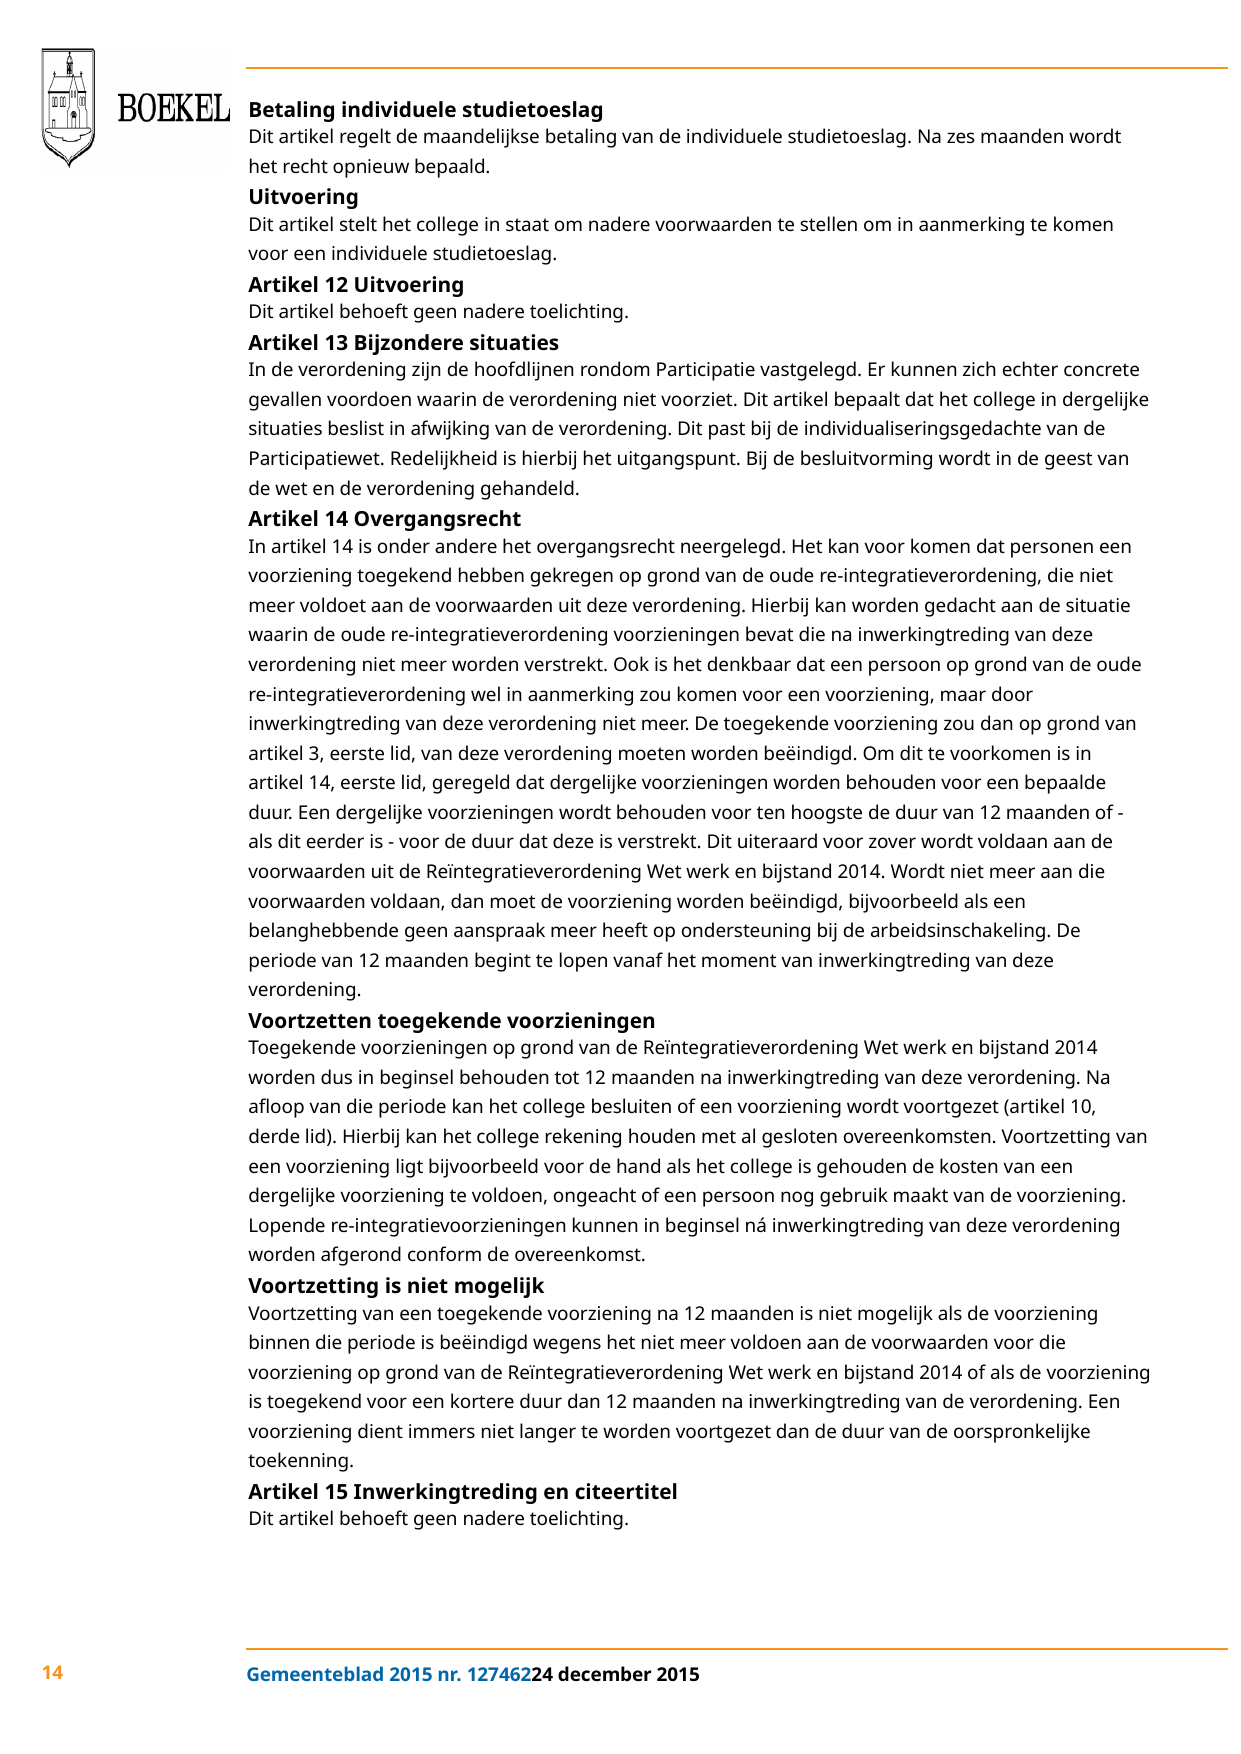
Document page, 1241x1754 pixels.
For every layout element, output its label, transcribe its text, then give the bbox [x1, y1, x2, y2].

text Toegekende voorzieningen op grond van de Reïntegratieverordening Wet werk en bijstand 2014 worden dus in beginsel behouden tot 12 maanden na inwerkingtreding van deze verordening. Na afloop van die periode kan het college besluiten of een voorziening wordt voortgezet (artikel 10, derde lid). Hierbij kan het college rekening houden met al gesloten overeenkomsten. Voortzetting van een voorziening ligt bijvoorbeeld voor de hand als het college is gehouden de kosten van een dergelijke voorziening te voldoen, ongeacht of een persoon nog gebruik maakt van de voorziening. Lopende re-integratievoorzieningen kunnen in beginsel ná inwerkingtreding van deze verordening worden afgerond conform de overeenkomst. [248, 1034, 1152, 1267]
text Uitvoering [248, 182, 1152, 211]
text Voortzetting van een toegekende voorziening na 12 maanden is niet mogelijk als de voorziening binnen die periode is beëindigd wegens het niet meer voldoen aan de voorwaarden voor die voorziening op grond van de Reïntegratieverordening Wet werk en bijstand 2014 of als de voorziening is toegekend voor een kortere duur dan 12 maanden na inwerkingtreding van de verordening. Een voorziening dient immers niet langer te worden voortgezet dan de duur van de oorspronkelijke toekenning. [248, 1300, 1152, 1473]
text Artikel 14 Overgangsrecht [248, 504, 1152, 533]
text Dit artikel behoeft geen nadere toelichting. [248, 298, 1152, 324]
text Dit artikel stelt het college in staat om nadere voorwaarden te stellen om in aanmerking te komen voor een individuele studietoeslag. [248, 211, 1152, 266]
text Betaling individuele studietoeslag [248, 95, 1152, 123]
text In artikel 14 is onder andere het overgangsrecht neergelegd. Het kan voor komen dat personen een voorziening toegekend hebben gekregen op grond van de oude re-integratieverordening, die niet meer voldoet aan de voorwaarden uit deze verordening. Hierbij kan worden gedacht aan de situatie waarin de oude re-integratieverordening voorzieningen bevat die na inwerkingtreding van deze verordening niet meer worden verstrekt. Ook is het denkbaar dat een persoon op grond van de oude [248, 533, 1152, 677]
text In de verordening zijn de hoofdlijnen rondom Participatie vastgelegd. Er kunnen zich echter concrete gevallen voordoen waarin de verordening niet voorziet. Dit artikel bepaalt dat het college in dergelijke situaties beslist in afwijking van de verordening. Dit past bij de individualiseringsgedachte van de Participatiewet. Redelijkheid is hierbij het uitgangspunt. Bij de besluitvorming wordt in de geest van de wet en de verordening gehandeld. [248, 356, 1152, 501]
text Artikel 13 Bijzondere situaties [248, 328, 1152, 356]
text Artikel 12 Uitvoering [248, 270, 1152, 298]
text re-integratieverordening wel in aanmerking zou komen voor een voorziening, maar door inwerkingtreding van deze verordening niet meer. De toegekende voorziening zou dan op grond van artikel 3, eerste lid, van deze verordening moeten worden beëindigd. Om dit te voorkomen is in artikel 14, eerste lid, geregeld dat dergelijke voorzieningen worden behouden voor een bepaalde duur. Een dergelijke voorzieningen wordt behouden voor ten hoogste de duur van 12 maanden of - als dit eerder is - voor de duur dat deze is verstrekt. Dit uiteraard voor zover wordt voldaan aan de voorwaarden uit de Reïntegratieverordening Wet werk en bijstand 2014. Wordt niet meer aan die voorwaarden voldaan, dan moet de voorziening worden beëindigd, bijvoorbeeld als een belanghebbende geen aanspraak meer heeft op ondersteuning bij de arbeidsinschakeling. De periode van 12 maanden begint te lopen vanaf het moment van inwerkingtreding van deze verordening. [248, 681, 1152, 1002]
text Dit artikel regelt de maandelijkse betaling van de individuele studietoeslag. Na zes maanden wordt het recht opnieuw bepaald. [248, 123, 1152, 178]
text Dit artikel behoeft geen nadere toelichting. [248, 1506, 1152, 1531]
text Voortzetten toegekende voorzieningen [248, 1006, 1152, 1034]
picture [41, 47, 231, 172]
text Artikel 15 Inwerkingtreding en citeertitel [248, 1477, 1152, 1506]
text Voortzetting is niet mogelijk [248, 1271, 1152, 1300]
